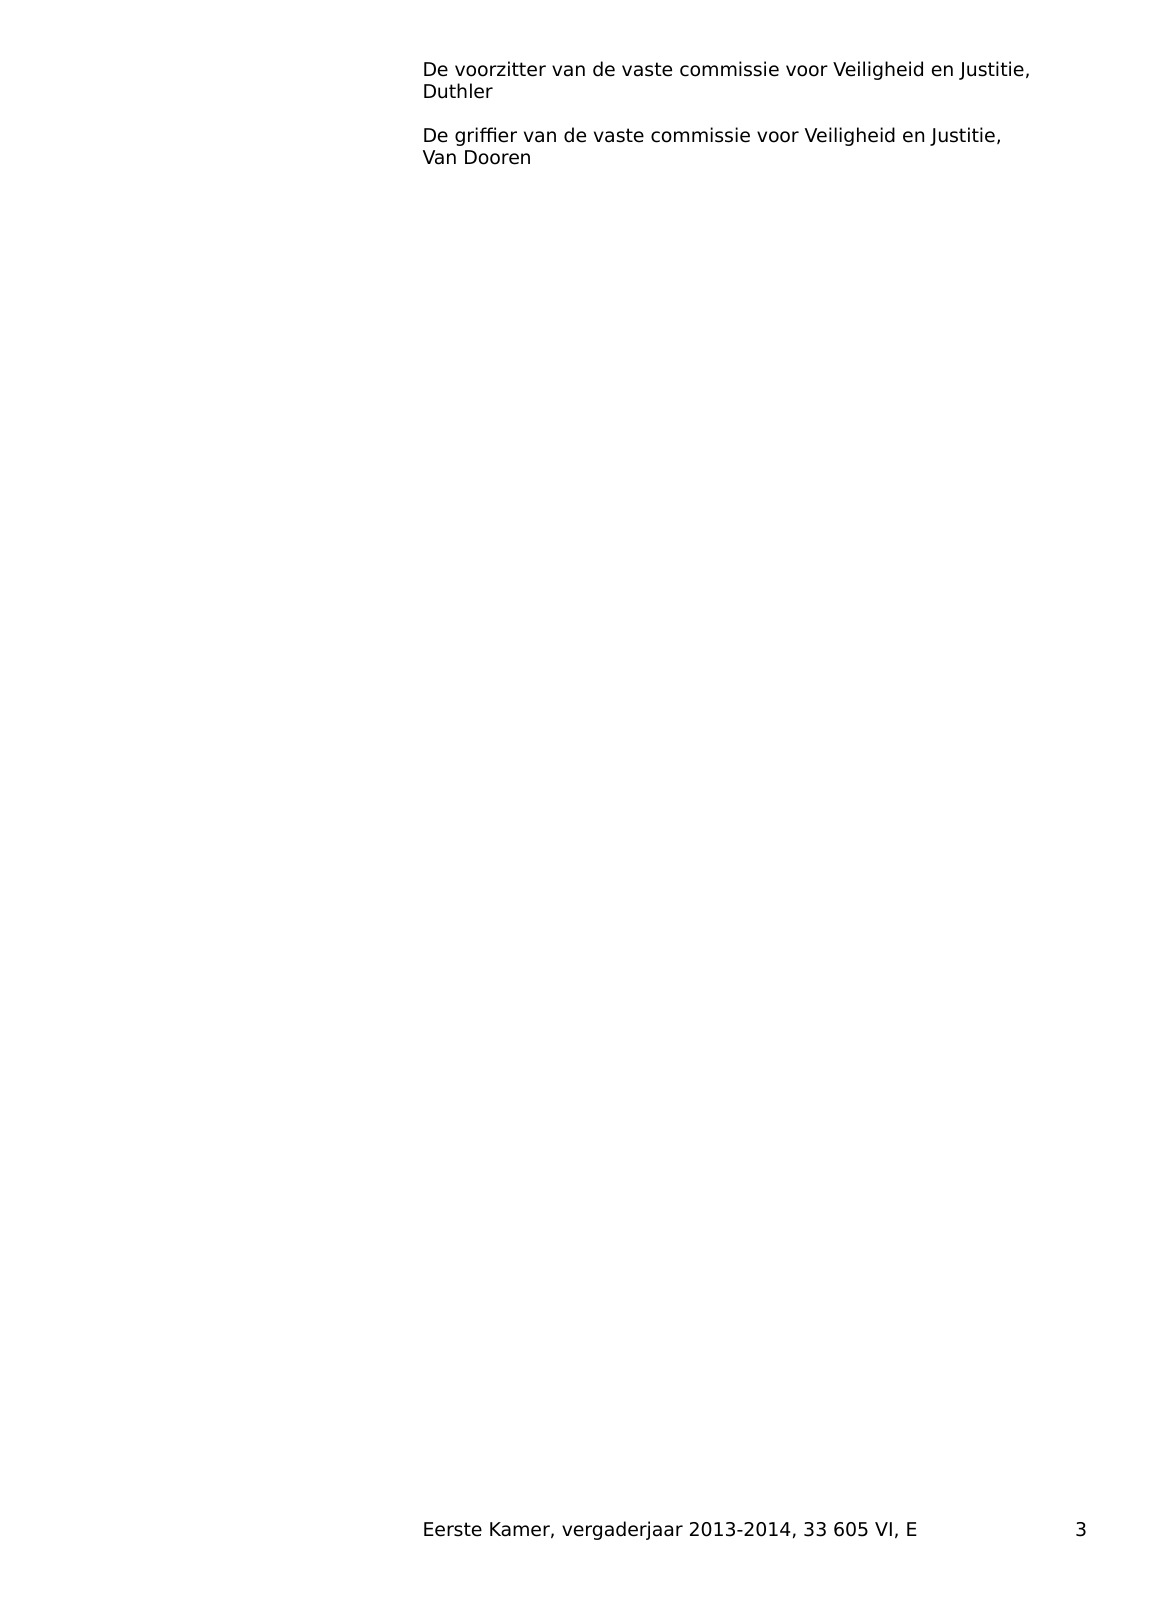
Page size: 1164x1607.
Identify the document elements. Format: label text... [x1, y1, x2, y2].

text De voorzitter van de vaste commissie voor Veiligheid en Justitie, Duthler [422, 59, 1087, 103]
text De griffier van de vaste commissie voor Veiligheid en Justitie, Van Dooren [422, 125, 1087, 169]
